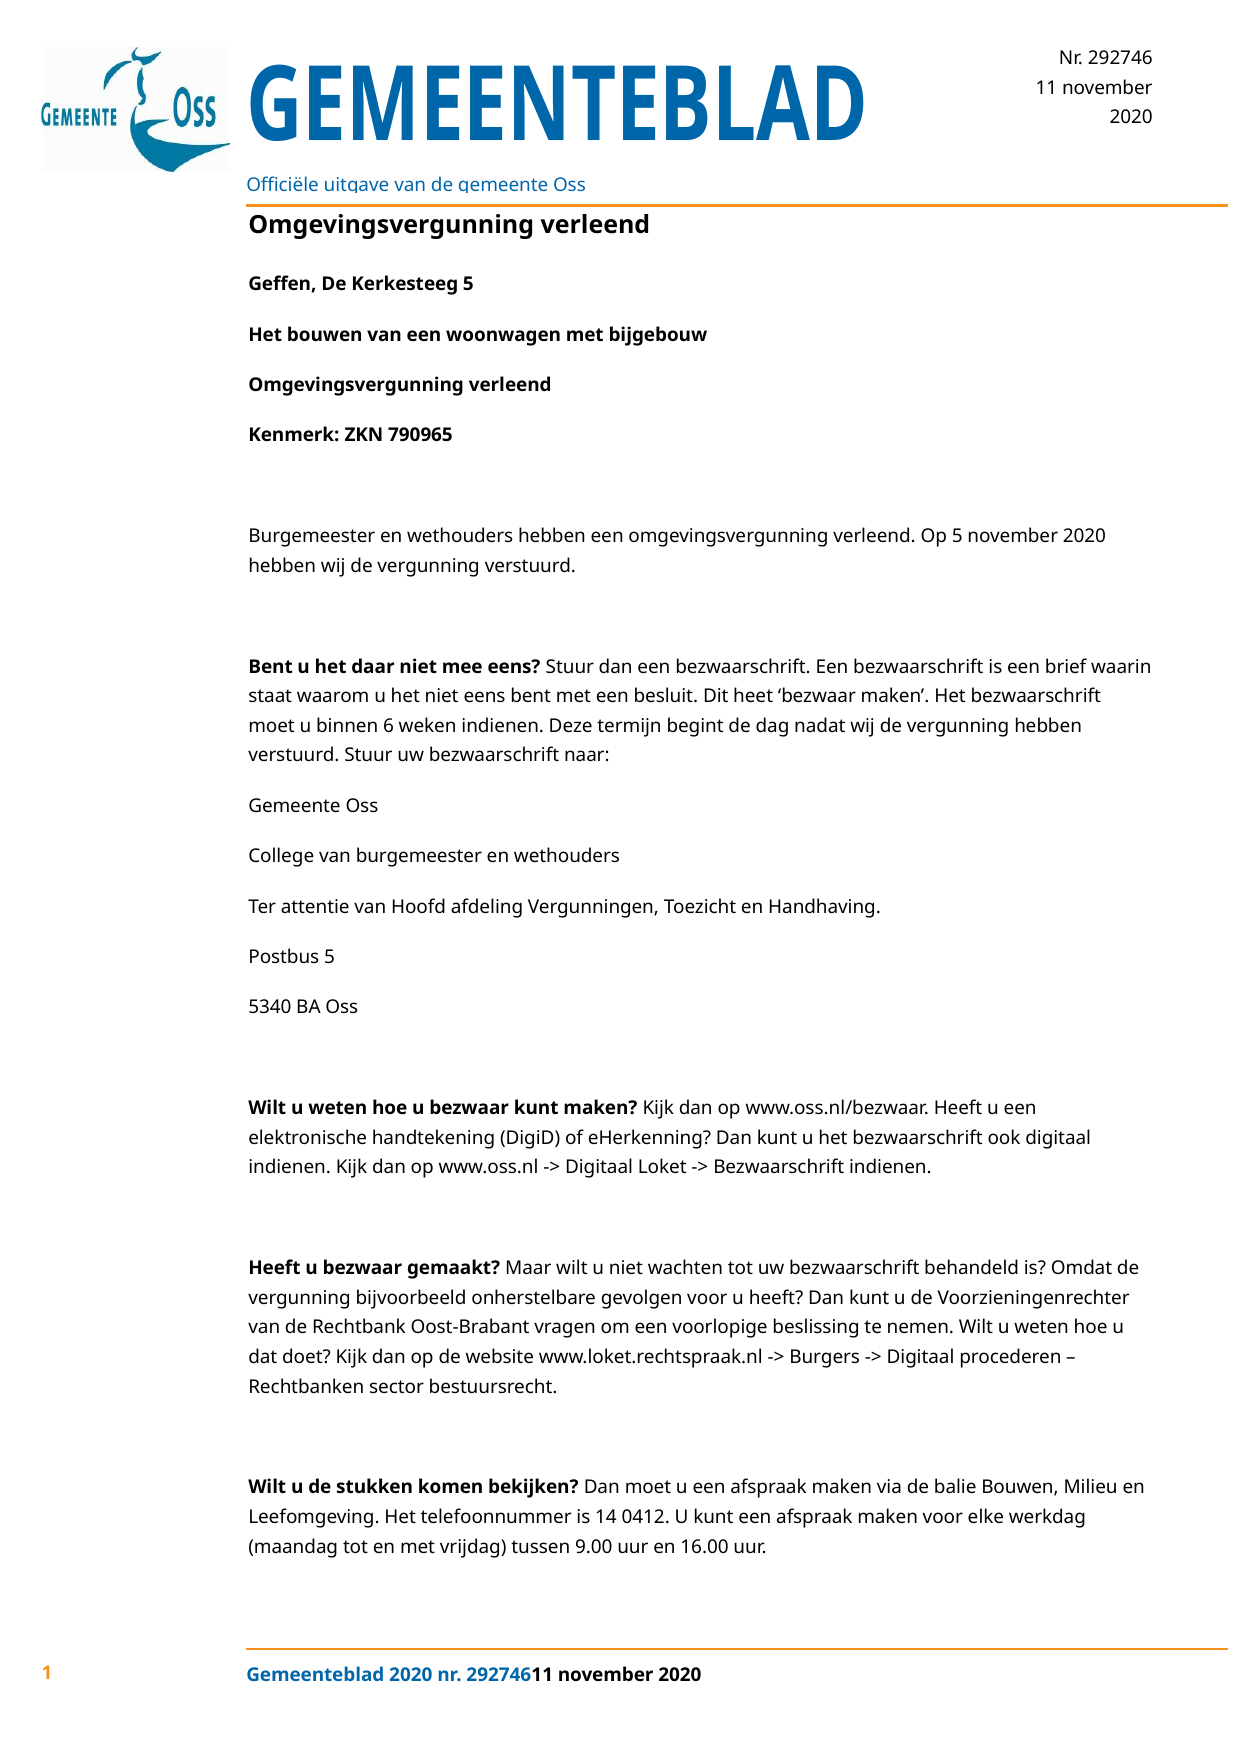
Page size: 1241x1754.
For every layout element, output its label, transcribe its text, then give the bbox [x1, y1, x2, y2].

text 5340 BA Oss [248, 994, 1152, 1019]
text Het bouwen van een woonwagen met bijgebouw [248, 321, 1152, 346]
text Burgemeester en wethouders hebben een omgevingsvergunning verleend. Op 5 november 2020 hebben wij de vergunning verstuurd. [248, 522, 1152, 578]
text Postbus 5 [248, 943, 1152, 969]
text Kenmerk: ZKN 790965 [248, 422, 1152, 447]
text Bent u het daar niet mee eens? Stuur dan een bezwaarschrift. Een bezwaarschrift is een brief waarin staat waarom u het niet eens bent met een besluit. Dit heet ‘bezwaar maken’. Het bezwaarschrift moet u binnen 6 weken indienen. Deze termijn begint de dag nadat wij de vergunning hebben verstuurd. Stuur uw bezwaarschrift naar: [248, 653, 1152, 767]
text Omgevingsvergunning verleend [248, 371, 1152, 397]
text Gemeente Oss [248, 792, 1152, 818]
text Wilt u de stukken komen bekijken? Dan moet u een afspraak maken via de balie Bouwen, Milieu en Leefomgeving. Het telefoonnummer is 14 0412. U kunt een afspraak maken voor elke werkdag (maandag tot en met vrijdag) tussen 9.00 uur en 16.00 uur. [248, 1474, 1152, 1558]
text Ter attentie van Hoofd afdeling Vergunningen, Toezicht en Handhaving. [248, 893, 1152, 918]
text Geffen, De Kerkesteeg 5 [248, 270, 1152, 296]
text Wilt u weten hoe u bezwaar kunt maken? Kijk dan op www.oss.nl/bezwaar. Heeft u een elektronische handtekening (DigiD) of eHerkenning? Dan kunt u het bezwaarschrift ook digitaal indienen. Kijk dan op www.oss.nl -> Digitaal Loket -> Bezwaarschrift indienen. [248, 1094, 1152, 1179]
text College van burgemeester en wethouders [248, 842, 1152, 868]
text Heeft u bezwaar gemaakt? Maar wilt u niet wachten tot uw bezwaarschrift behandeld is? Omdat de vergunning bijvoorbeeld onherstelbare gevolgen voor u heeft? Dan kunt u de Voorzieningenrechter van de Rechtbank Oost-Brabant vragen om een voorlopige beslissing te nemen. Wilt u weten hoe u dat doet? Kijk dan op de website www.loket.rechtspraak.nl -> Burgers -> Digitaal procederen – Rechtbanken sector bestuursrecht. [248, 1254, 1152, 1398]
text Omgevingsvergunning verleend [248, 207, 1152, 241]
picture [41, 47, 231, 172]
